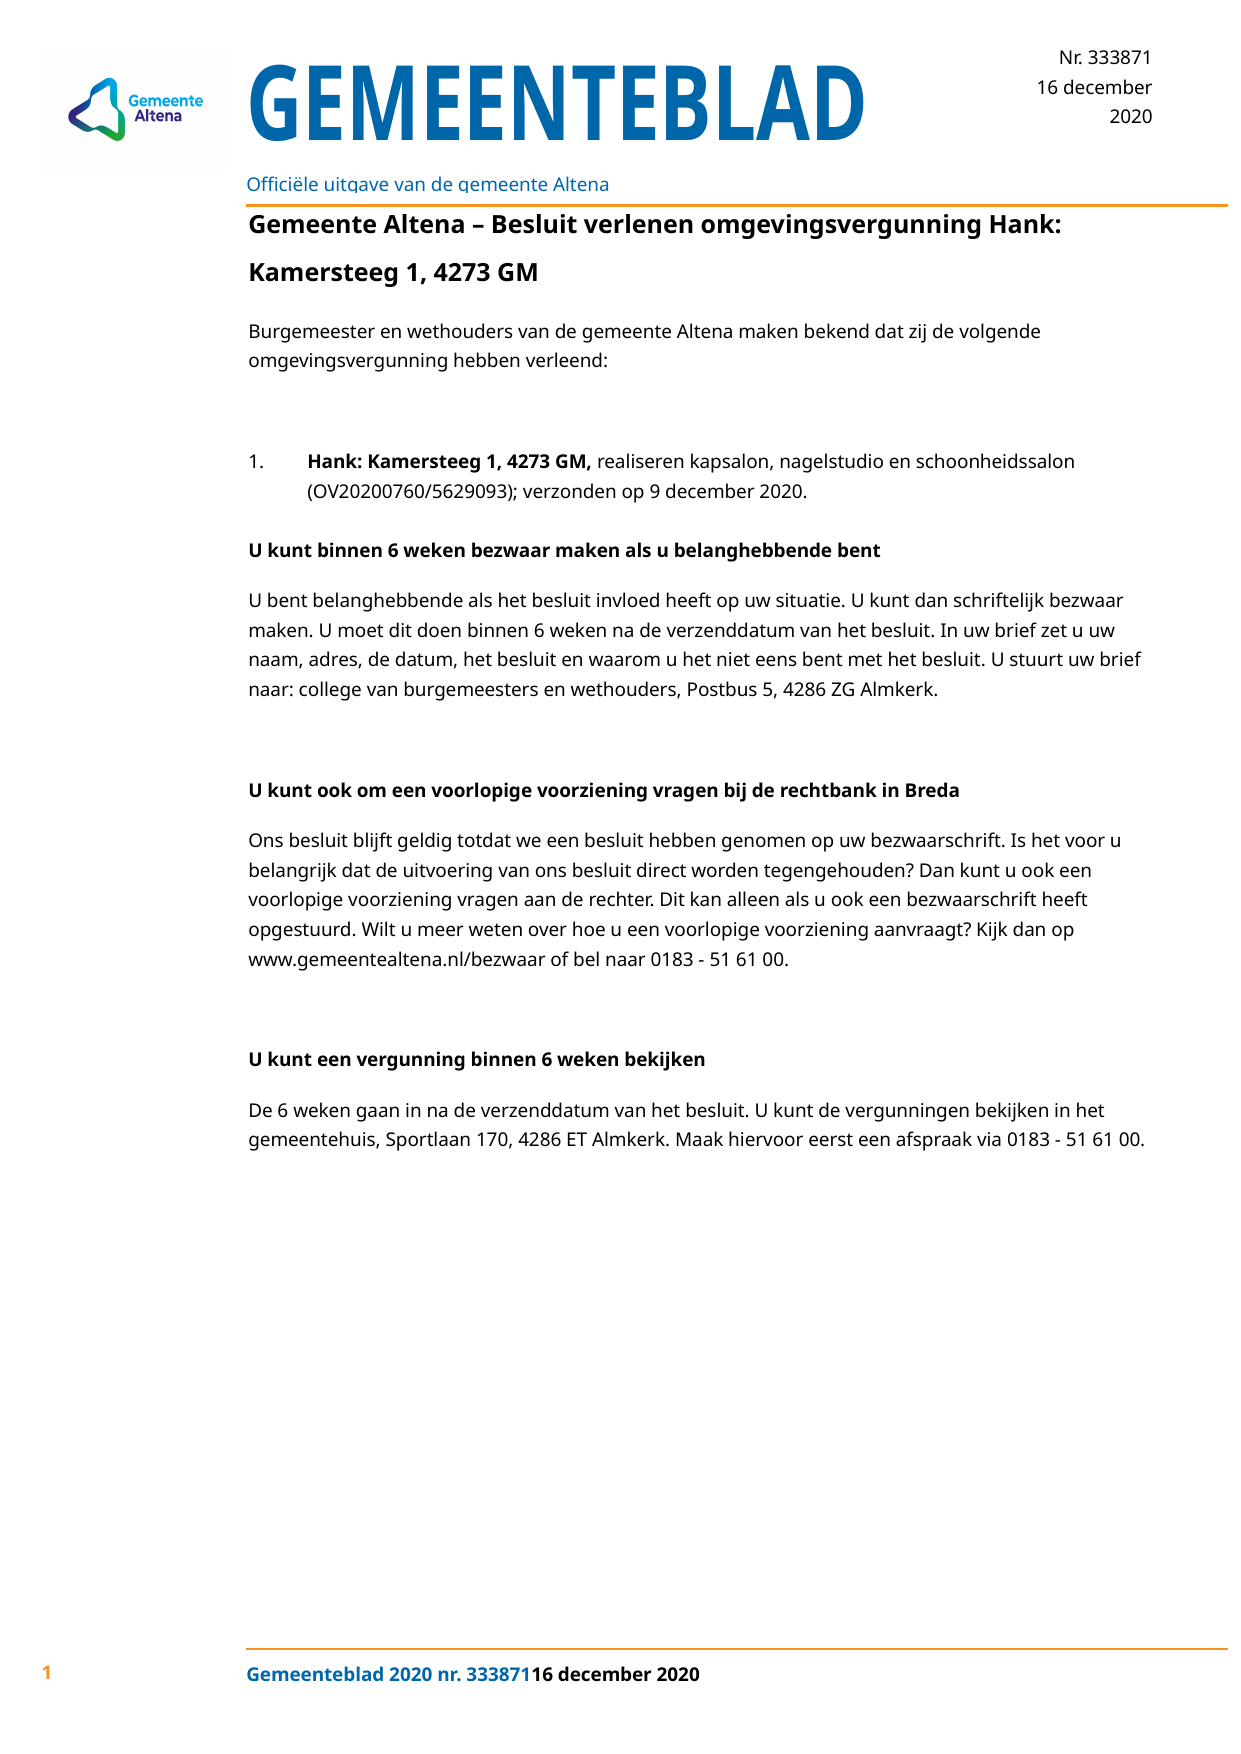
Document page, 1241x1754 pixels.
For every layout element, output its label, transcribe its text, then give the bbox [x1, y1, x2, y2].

list Hank: Kamersteeg 1, 4273 GM, realiseren kapsalon, nagelstudio en schoonheidssalon (OV20200760/5629093); verzonden op 9 december 2020. [248, 448, 1152, 504]
text Gemeente Altena – Besluit verlenen omgevingsvergunning Hank: Kamersteeg 1, 4273 GM [248, 207, 1152, 288]
text U kunt een vergunning binnen 6 weken bekijken [248, 1047, 1152, 1072]
text U bent belanghebbende als het besluit invloed heeft op uw situatie. U kunt dan schriftelijk bezwaar maken. U moet dit doen binnen 6 weken na de verzenddatum van het besluit. In uw brief zet u uw naam, adres, de datum, het besluit en waarom u het niet eens bent met het besluit. U stuurt uw brief naar: college van burgemeesters en wethouders, Postbus 5, 4286 ZG Almkerk. [248, 587, 1152, 702]
text Burgemeester en wethouders van de gemeente Altena maken bekend dat zij de volgende omgevingsvergunning hebben verleend: [248, 318, 1152, 373]
picture [41, 47, 231, 172]
text Ons besluit blijft geldig totdat we een besluit hebben genomen op uw bezwaarschrift. Is het voor u belangrijk dat de uitvoering van ons besluit direct worden tegengehouden? Dan kunt u ook een voorlopige voorziening vragen aan de rechter. Dit kan alleen als u ook een bezwaarschrift heeft opgestuurd. Wilt u meer weten over hoe u een voorlopige voorziening aanvraagt? Kijk dan op www.gemeentealtena.nl/bezwaar of bel naar 0183 - 51 61 00. [248, 827, 1152, 972]
text U kunt ook om een voorlopige voorziening vragen bij de rechtbank in Breda [248, 777, 1152, 803]
text De 6 weken gaan in na de verzenddatum van het besluit. U kunt de vergunningen bekijken in het gemeentehuis, Sportlaan 170, 4286 ET Almkerk. Maak hiervoor eerst een afspraak via 0183 - 51 61 00. [248, 1097, 1152, 1152]
text U kunt binnen 6 weken bezwaar maken als u belanghebbende bent [248, 537, 1152, 563]
